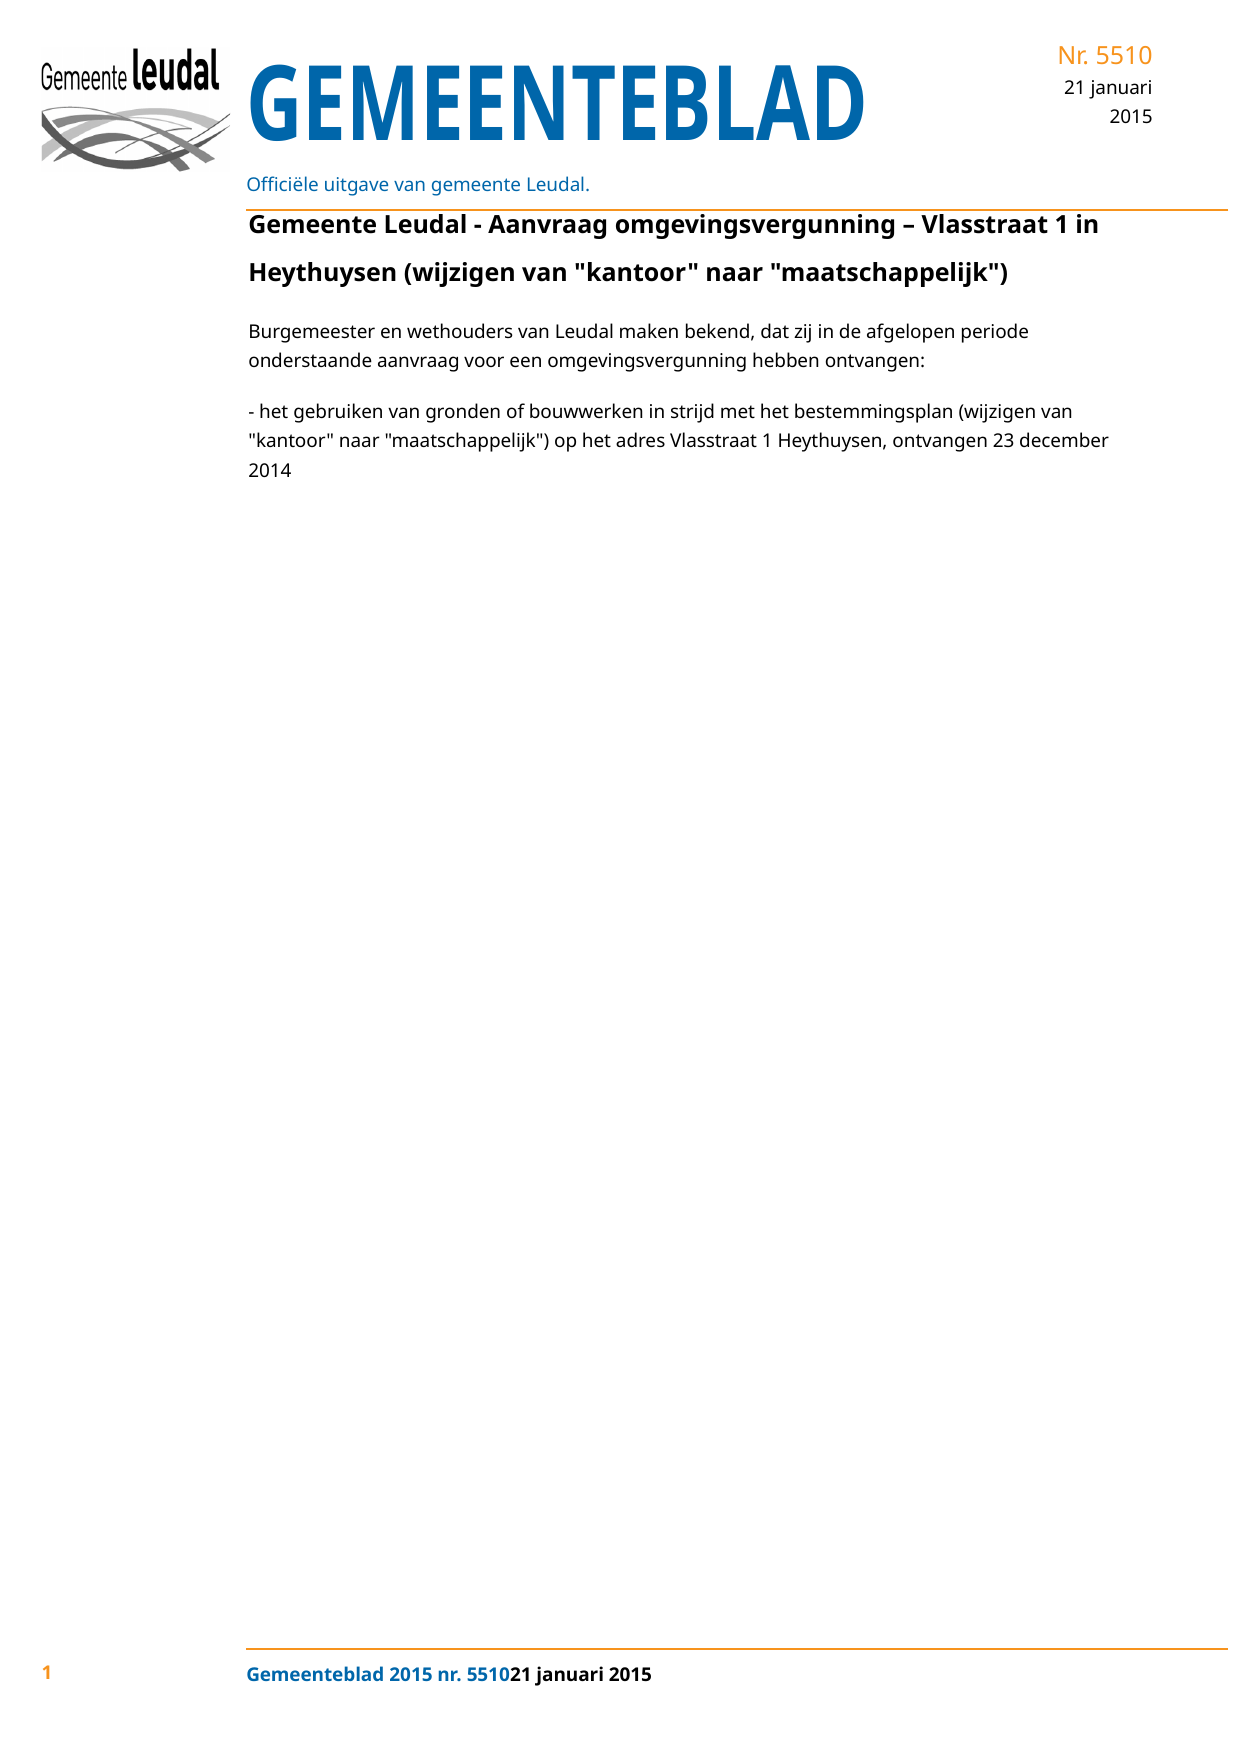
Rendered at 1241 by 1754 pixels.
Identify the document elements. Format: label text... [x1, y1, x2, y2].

text Gemeente Leudal - Aanvraag omgevingsvergunning – Vlasstraat 1 in Heythuysen (wijzigen van "kantoor" naar "maatschappelijk") [248, 211, 1152, 288]
text - het gebruiken van gronden of bouwwerken in strijd met het bestemmingsplan (wijzigen van "kantoor" naar "maatschappelijk") op het adres Vlasstraat 1 Heythuysen, ontvangen 23 december 2014 [248, 398, 1152, 483]
picture [41, 47, 231, 172]
text Burgemeester en wethouders van Leudal maken bekend, dat zij in de afgelopen periode onderstaande aanvraag voor een omgevingsvergunning hebben ontvangen: [248, 318, 1152, 373]
